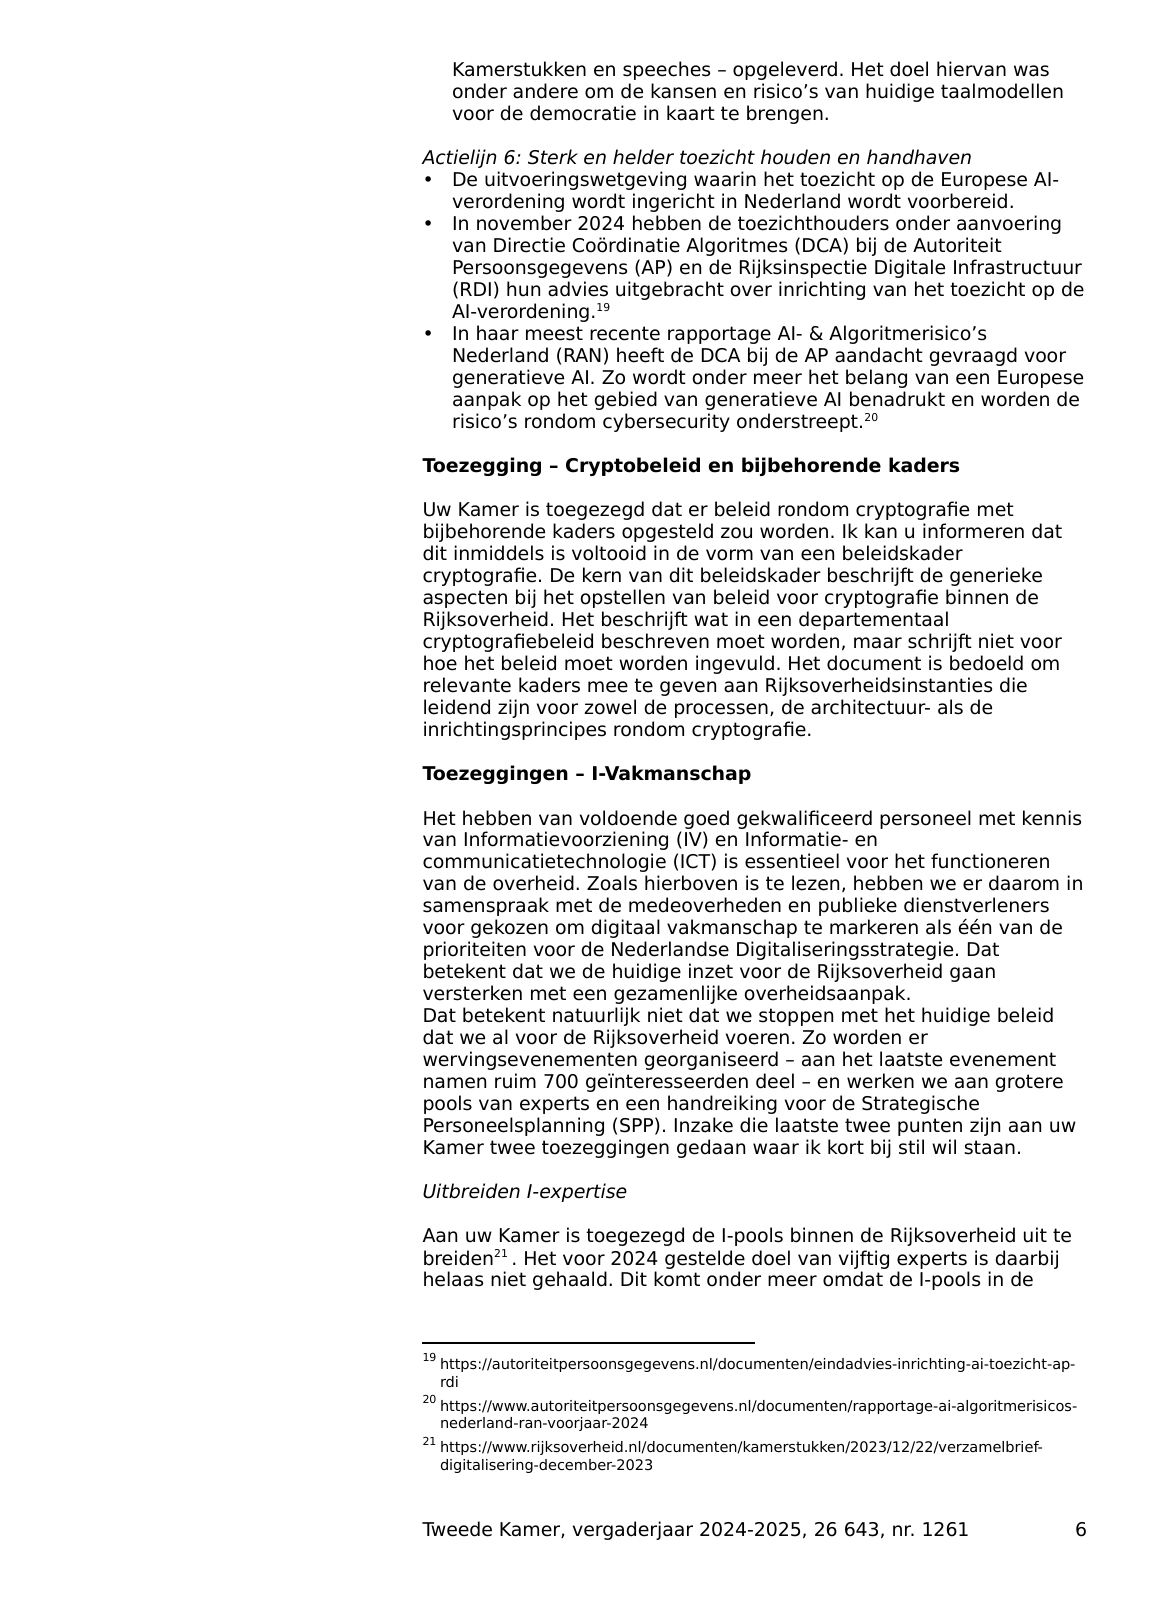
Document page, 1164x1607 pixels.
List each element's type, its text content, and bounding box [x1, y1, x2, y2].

text • In november 2024 hebben de toezichthouders onder aanvoering van Directie Coördinatie Algoritmes (DCA) bij de Autoriteit Persoonsgegevens (AP) en de Rijksinspectie Digitale Infrastructuur (RDI) hun advies uitgebracht over inrichting van het toezicht op de AI-verordening. [422, 213, 1087, 323]
text Dat betekent natuurlijk niet dat we stoppen met het huidige beleid dat we al voor de Rijksoverheid voeren. Zo worden er wervingsevenementen georganiseerd – aan het laatste evenement namen ruim 700 geïnteresseerden deel – en werken we aan grotere pools van experts en een handreiking voor de Strategische Personeelsplanning (SPP). Inzake die laatste twee punten zijn aan uw Kamer twee toezeggingen gedaan waar ik kort bij stil wil staan. [422, 1005, 1087, 1159]
text Aan uw Kamer is toegezegd de I-pools binnen de Rijksoverheid uit te breiden. Het voor 2024 gestelde doel van vijftig experts is daarbij helaas niet gehaald. Dit komt onder meer omdat de I-pools in de [422, 1225, 1087, 1291]
subtitle Toezeggingen – I-Vakmanschap [422, 763, 1087, 785]
text https://autoriteitpersoonsgegevens.nl/documenten/eindadvies-inrichting-ai-toezicht-ap-rdi [422, 1352, 1087, 1391]
subtitle Actielijn 6: Sterk en helder toezicht houden en handhaven [422, 147, 1087, 169]
text Het hebben van voldoende goed gekwalificeerd personeel met kennis van Informatievoorziening (IV) en Informatie- en communicatietechnologie (ICT) is essentieel voor het functioneren van de overheid. Zoals hierboven is te lezen, hebben we er daarom in samenspraak met de medeoverheden en publieke dienstverleners voor gekozen om digitaal vakmanschap te markeren als één van de prioriteiten voor de Nederlandse Digitaliseringsstrategie. Dat betekent dat we de huidige inzet voor de Rijksoverheid gaan versterken met een gezamenlijke overheidsaanpak. [422, 807, 1087, 1005]
subtitle Uitbreiden I-expertise [422, 1181, 1087, 1203]
text • In haar meest recente rapportage AI- & Algoritmerisico’s Nederland (RAN) heeft de DCA bij de AP aandacht gevraagd voor generatieve AI. Zo wordt onder meer het belang van een Europese aanpak op het gebied van generatieve AI benadrukt en worden de risico’s rondom cybersecurity onderstreept. [422, 323, 1087, 433]
text Kamerstukken en speeches – opgeleverd. Het doel hiervan was onder andere om de kansen en risico’s van huidige taalmodellen voor de democratie in kaart te brengen. [422, 59, 1087, 125]
text https://www.autoriteitpersoonsgegevens.nl/documenten/rapportage-ai-algoritmerisicos-nederland-ran-voorjaar-2024 [422, 1393, 1087, 1432]
text • De uitvoeringswetgeving waarin het toezicht op de Europese AI-verordening wordt ingericht in Nederland wordt voorbereid. [422, 169, 1087, 213]
subtitle Toezegging – Cryptobeleid en bijbehorende kaders [422, 455, 1087, 477]
text Uw Kamer is toegezegd dat er beleid rondom cryptografie met bijbehorende kaders opgesteld zou worden. Ik kan u informeren dat dit inmiddels is voltooid in de vorm van een beleidskader cryptografie. De kern van dit beleidskader beschrijft de generieke aspecten bij het opstellen van beleid voor cryptografie binnen de Rijksoverheid. Het beschrijft wat in een departementaal cryptografiebeleid beschreven moet worden, maar schrijft niet voor hoe het beleid moet worden ingevuld. Het document is bedoeld om relevante kaders mee te geven aan Rijksoverheidsinstanties die leidend zijn voor zowel de processen, de architectuur- als de inrichtingsprincipes rondom cryptografie. [422, 499, 1087, 741]
text https://www.rijksoverheid.nl/documenten/kamerstukken/2023/12/22/verzamelbrief-digitalisering-december-2023 [422, 1435, 1087, 1474]
